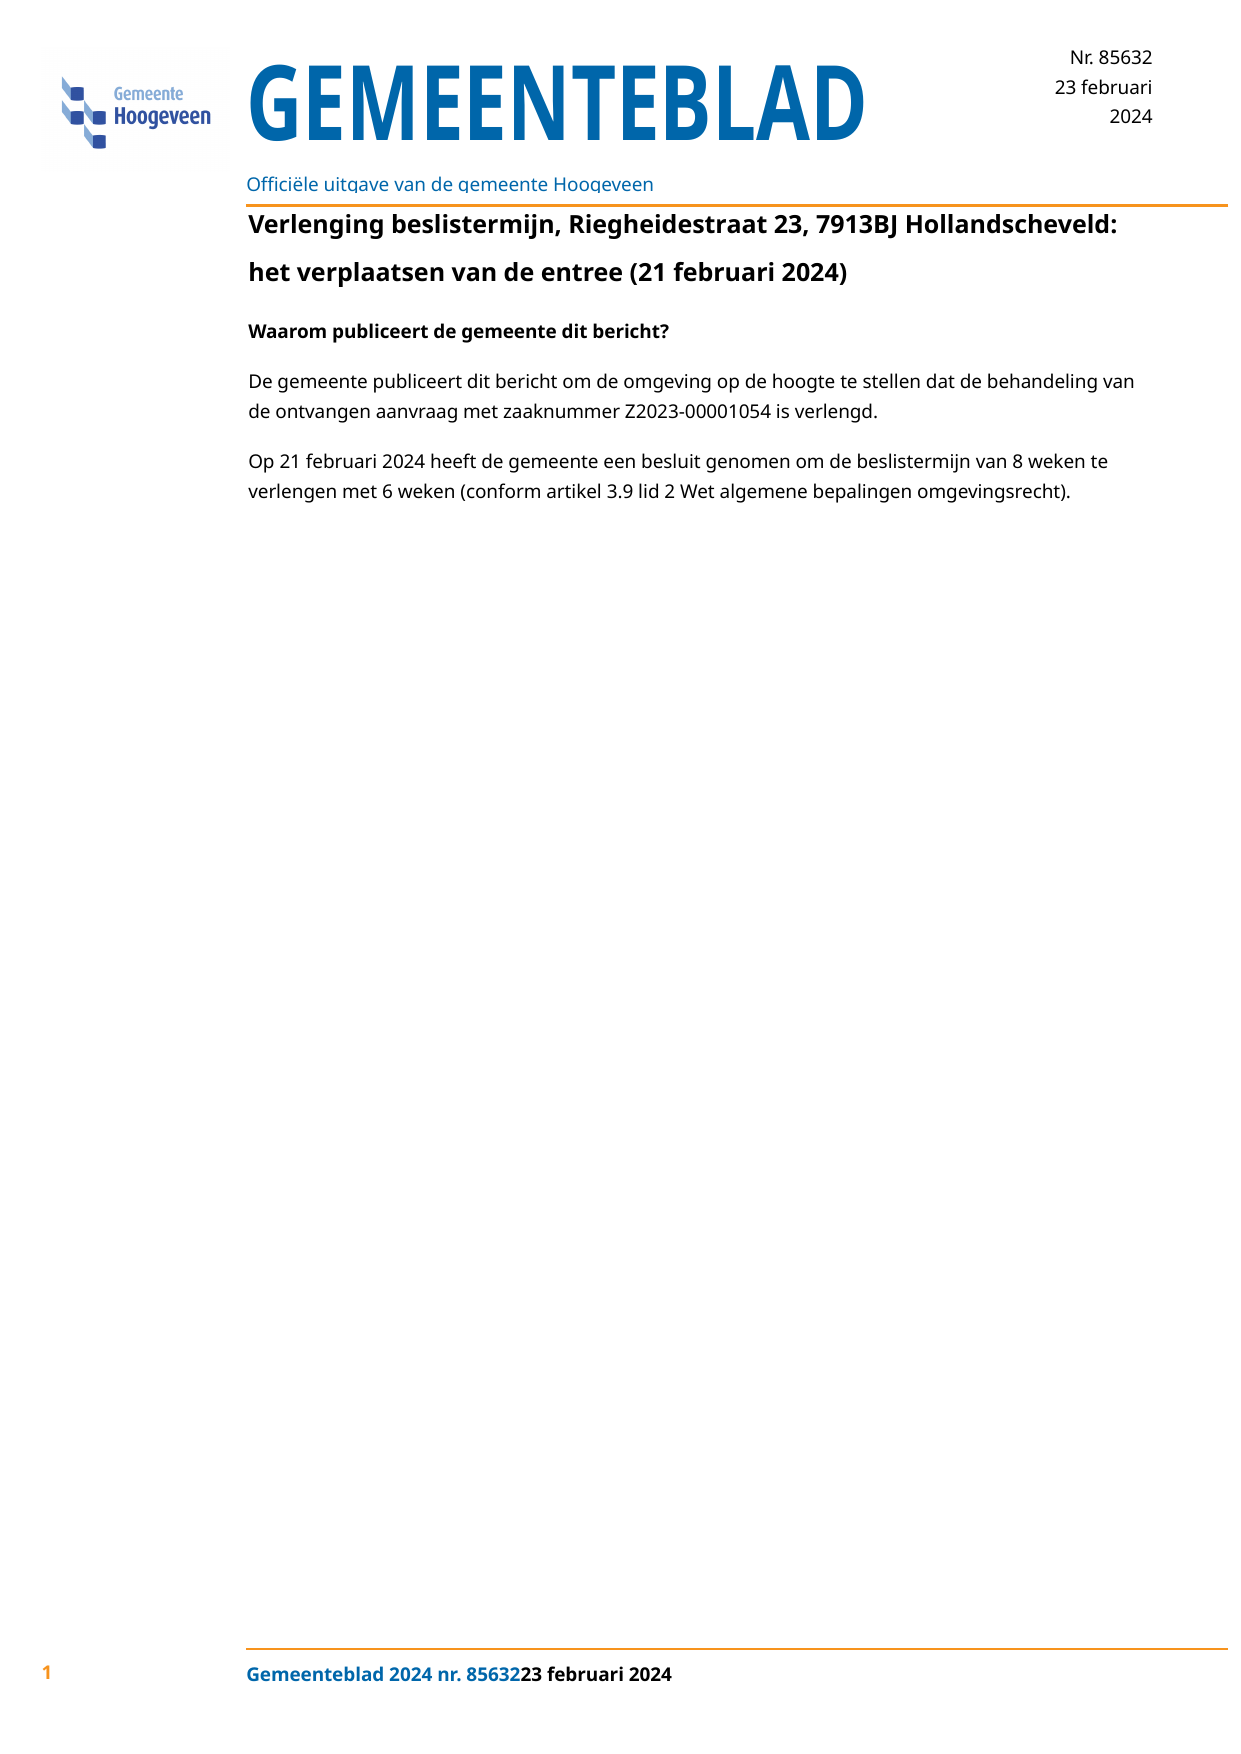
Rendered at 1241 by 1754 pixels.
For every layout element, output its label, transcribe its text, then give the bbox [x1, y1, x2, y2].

picture [41, 47, 231, 172]
text De gemeente publiceert dit bericht om de omgeving op de hoogte te stellen dat de behandeling van de ontvangen aanvraag met zaaknummer Z2023-00001054 is verlengd. [248, 368, 1152, 424]
text Verlenging beslistermijn, Riegheidestraat 23, 7913BJ Hollandscheveld: het verplaatsen van de entree (21 februari 2024) [248, 207, 1152, 288]
text Waarom publiceert de gemeente dit bericht? [248, 318, 1152, 344]
text Op 21 februari 2024 heeft de gemeente een besluit genomen om de beslistermijn van 8 weken te verlengen met 6 weken (conform artikel 3.9 lid 2 Wet algemene bepalingen omgevingsrecht). [248, 448, 1152, 504]
